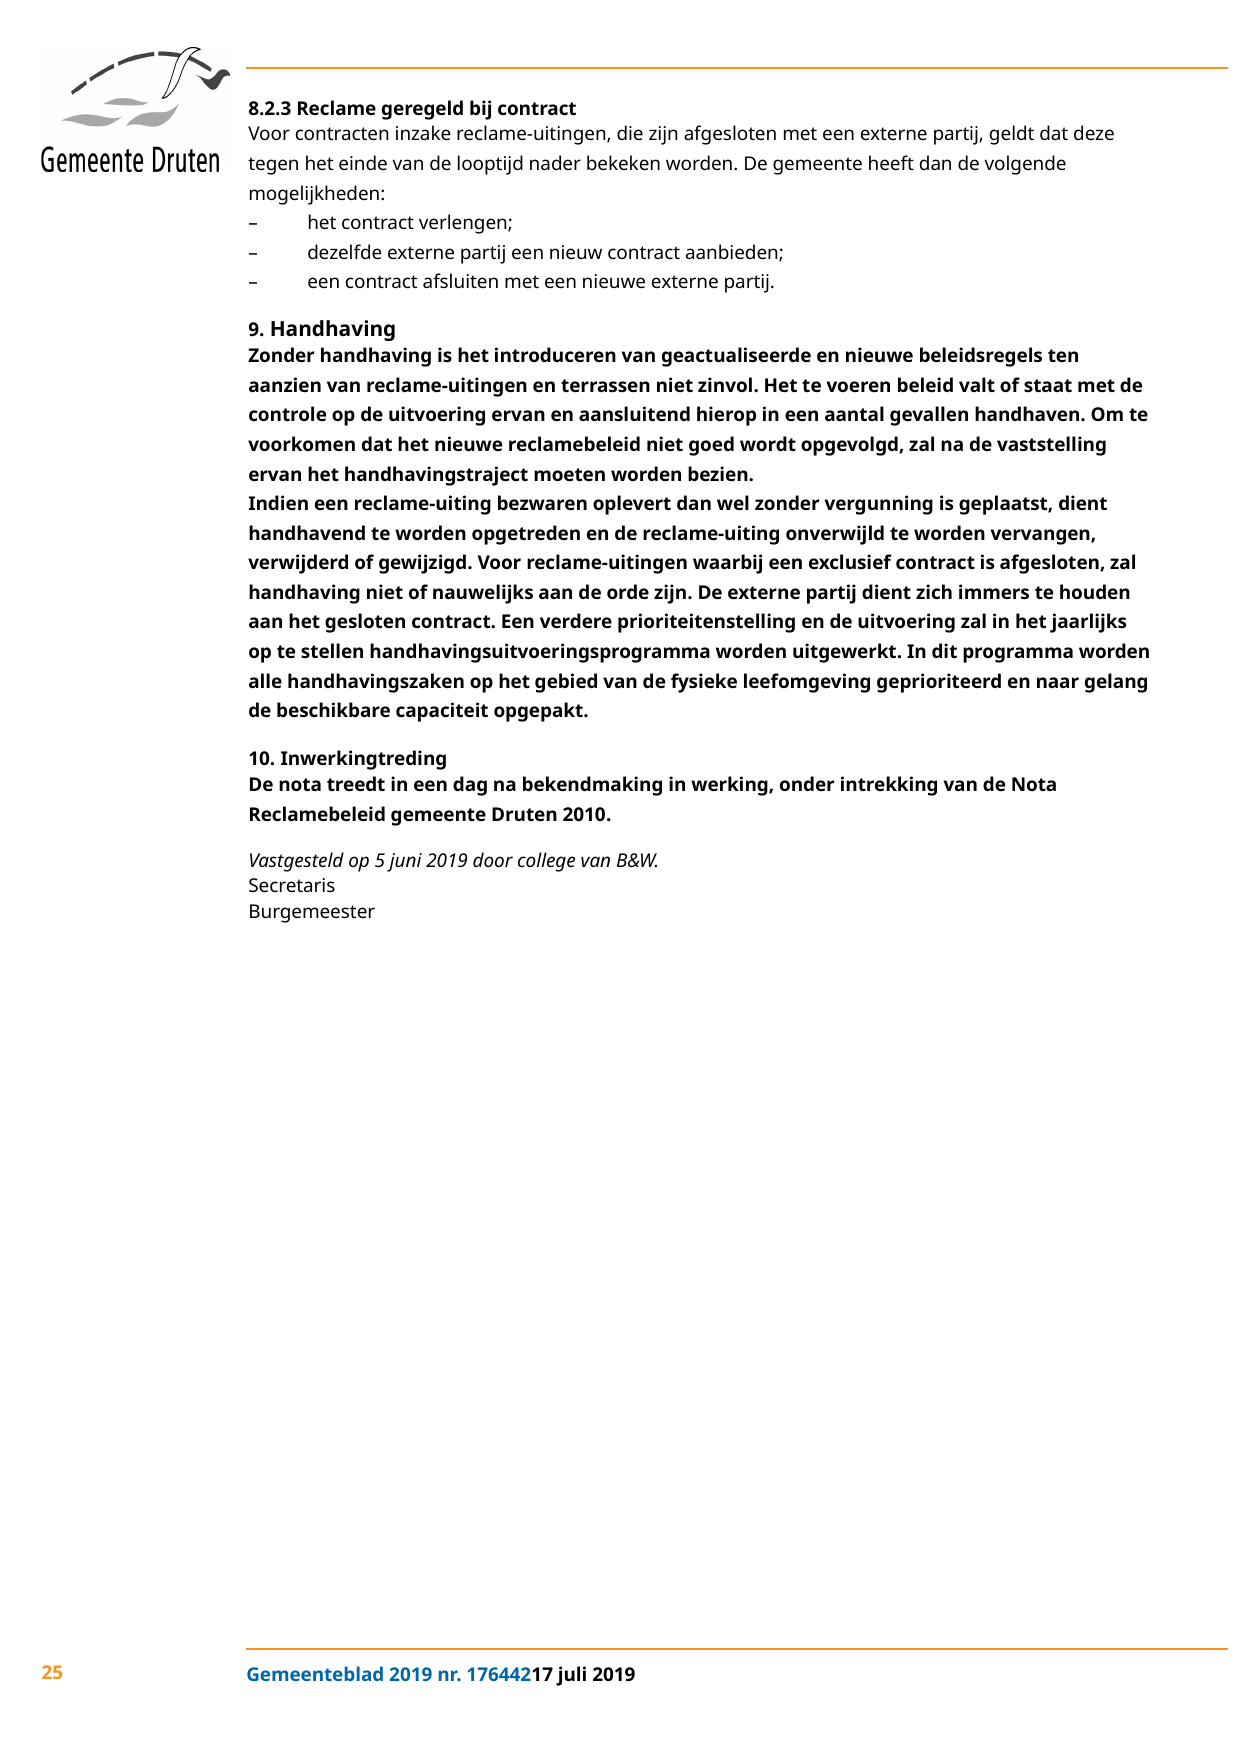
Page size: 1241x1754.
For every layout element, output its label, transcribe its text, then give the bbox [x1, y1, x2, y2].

list dezelfde externe partij een nieuw contract aanbieden; [248, 239, 1152, 264]
text 8.2.3 Reclame geregeld bij contract [248, 95, 1152, 121]
picture [41, 47, 231, 172]
text Burgemeester [248, 898, 1152, 924]
text Vastgesteld op 5 juni 2019 door college van B&W. [248, 847, 1152, 872]
text Zonder handhaving is het introduceren van geactualiseerde en nieuwe beleidsregels ten aanzien van reclame-uitingen en terrassen niet zinvol. Het te voeren beleid valt of staat met de controle op de uitvoering ervan en aansluitend hierop in een aantal gevallen handhaven. Om te voorkomen dat het nieuwe reclamebeleid niet goed wordt opgevolgd, zal na de vaststelling ervan het handhavingstraject moeten worden bezien. [248, 342, 1152, 487]
text 10. Inwerkingtreding [248, 743, 1152, 772]
text Voor contracten inzake reclame-uitingen, die zijn afgesloten met een externe partij, geldt dat deze tegen het einde van de looptijd nader bekeken worden. De gemeente heeft dan de volgende mogelijkheden: [248, 121, 1152, 205]
text 9. Handhaving [248, 314, 1152, 342]
list het contract verlengen; [248, 209, 1152, 235]
text Indien een reclame-uiting bezwaren oplevert dan wel zonder vergunning is geplaatst, dient handhavend te worden opgetreden en de reclame-uiting onverwijld te worden vervangen, verwijderd of gewijzigd. Voor reclame-uitingen waarbij een exclusief contract is afgesloten, zal handhaving niet of nauwelijks aan de orde zijn. De externe partij dient zich immers te houden aan het gesloten contract. Een verdere prioriteitenstelling en de uitvoering zal in het jaarlijks op te stellen handhavingsuitvoeringsprogramma worden uitgewerkt. In dit programma worden alle handhavingszaken op het gebied van de fysieke leefomgeving geprioriteerd en naar gelang de beschikbare capaciteit opgepakt. [248, 490, 1152, 723]
text Secretaris [248, 872, 1152, 898]
list een contract afsluiten met een nieuwe externe partij. [248, 268, 1152, 294]
text De nota treedt in een dag na bekendmaking in werking, onder intrekking van de Nota Reclamebeleid gemeente Druten 2010. [248, 772, 1152, 827]
